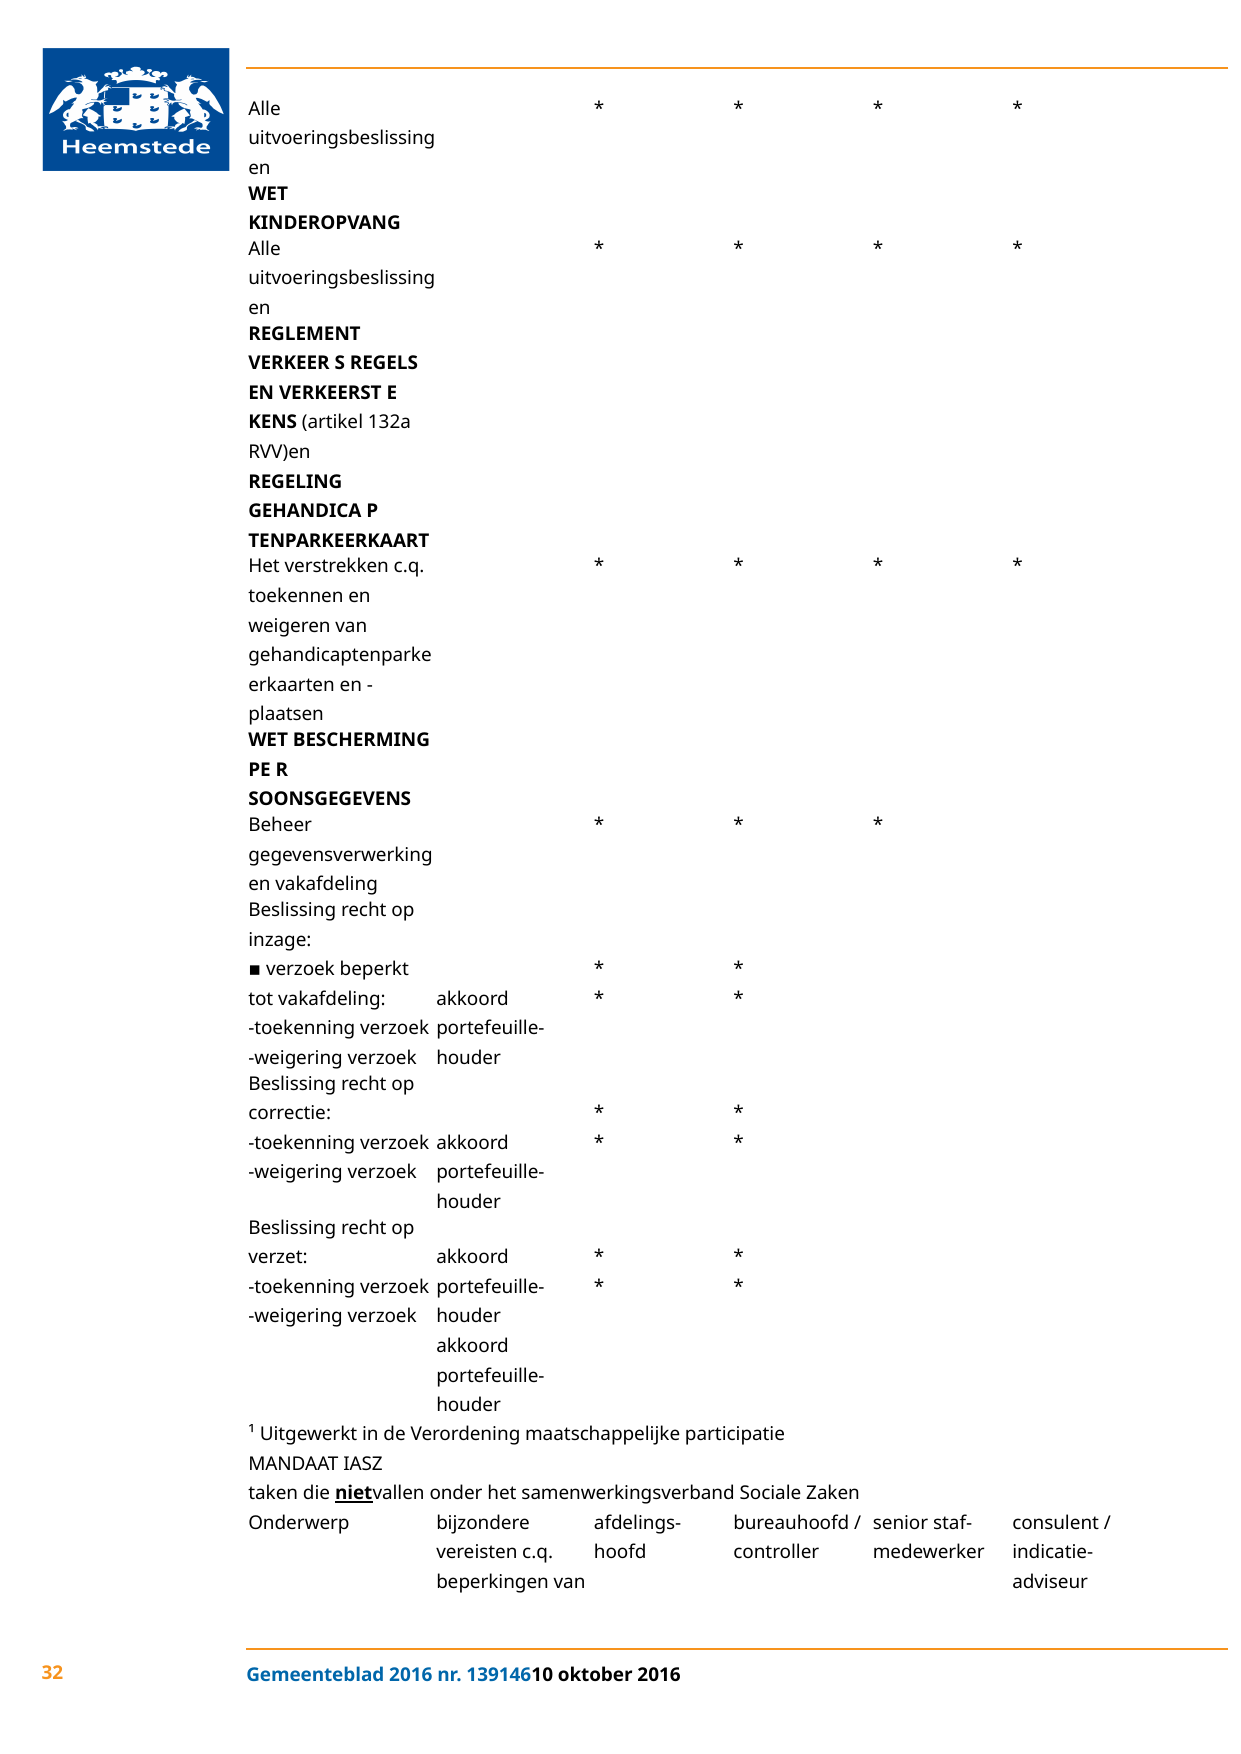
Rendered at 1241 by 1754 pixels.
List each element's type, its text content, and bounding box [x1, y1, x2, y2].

table_cell * * [594, 896, 733, 1070]
table_cell Beheer gegevensverwerkingen vakafdeling [248, 811, 436, 896]
table_cell * [1012, 553, 1152, 726]
table_cell [436, 726, 594, 811]
table_cell [436, 180, 594, 235]
table_header consulent / indicatie-adviseur [1012, 1509, 1152, 1594]
table_cell [1012, 811, 1152, 896]
table_cell [594, 180, 733, 235]
table_cell * [733, 553, 873, 726]
table_cell akkoord portefeuille-houder [436, 896, 594, 1070]
table_cell * * [594, 1070, 733, 1214]
table_cell * [733, 235, 873, 320]
table_cell * [1012, 235, 1152, 320]
table_cell [436, 235, 594, 320]
table_cell * * [733, 1214, 873, 1417]
table_cell * [594, 811, 733, 896]
table_cell * [733, 95, 873, 180]
table_cell [873, 320, 1012, 553]
table_cell Alle uitvoeringsbeslissingen [248, 95, 436, 180]
table_cell * [733, 811, 873, 896]
table_cell [733, 726, 873, 811]
table_cell [873, 896, 1012, 1070]
table_cell [873, 726, 1012, 811]
table_cell [594, 726, 733, 811]
table_cell [436, 95, 594, 180]
table_cell Beslissing recht op verzet: -toekenning verzoek -weigering verzoek [248, 1214, 436, 1417]
table_cell [1012, 726, 1152, 811]
picture [41, 47, 231, 172]
table_cell * [1012, 95, 1152, 180]
table_cell Beslissing recht op inzage: ▪ verzoek beperkt tot vakafdeling: -toekenning verzoek -weigering verzoek [248, 896, 436, 1070]
table_cell [1012, 896, 1152, 1070]
table_cell * * [733, 896, 873, 1070]
table_cell * [594, 95, 733, 180]
table_cell [733, 180, 873, 235]
table_cell * * [733, 1070, 873, 1214]
table_cell [873, 1070, 1012, 1214]
table_header senior staf-medewerker [873, 1509, 1012, 1594]
table_cell * [873, 553, 1012, 726]
table_cell REGLEMENT VERKEER S REGELS EN VERKEERST E KENS (artikel 132a RVV)en REGELING GEHANDICA P TENPARKEERKAART [248, 320, 436, 553]
table_cell Beslissing recht op correctie: -toekenning verzoek -weigering verzoek [248, 1070, 436, 1214]
table_cell [1012, 1070, 1152, 1214]
text MANDAAT IASZ [248, 1450, 1152, 1476]
table_cell [594, 320, 733, 553]
table_cell [1012, 1214, 1152, 1417]
table_cell Alle uitvoeringsbeslissingen [248, 235, 436, 320]
table_cell * [873, 95, 1012, 180]
table_cell * * [594, 1214, 733, 1417]
table_cell [436, 320, 594, 553]
table_cell * [873, 811, 1012, 896]
table_cell Het verstrekken c.q. toekennen en weigeren van gehandicaptenparkeerkaarten en -plaatsen [248, 553, 436, 726]
table_cell [873, 1214, 1012, 1417]
table_cell akkoord portefeuille-houder akkoord portefeuille-houder [436, 1214, 594, 1417]
table_cell * [594, 553, 733, 726]
table_cell WET BESCHERMING PE R SOONSGEGEVENS [248, 726, 436, 811]
table_cell [436, 811, 594, 896]
table_header bureauhoofd / controller [733, 1509, 873, 1594]
table_header Onderwerp [248, 1509, 436, 1594]
table_cell [873, 180, 1012, 235]
table_cell * [594, 235, 733, 320]
table_header afdelings-hoofd [594, 1509, 733, 1594]
text ¹ Uitgewerkt in de Verordening maatschappelijke participatie [248, 1420, 1152, 1446]
text taken die nietvallen onder het samenwerkingsverband Sociale Zaken [248, 1479, 1152, 1505]
table_cell [1012, 180, 1152, 235]
table_cell * [873, 235, 1012, 320]
table_cell [733, 320, 873, 553]
table_cell akkoord portefeuille-houder [436, 1070, 594, 1214]
table_cell WET KINDEROPVANG [248, 180, 436, 235]
table_cell [436, 553, 594, 726]
table_header bijzondere vereisten c.q. beperkingen van [436, 1509, 594, 1594]
table_cell [1012, 320, 1152, 553]
